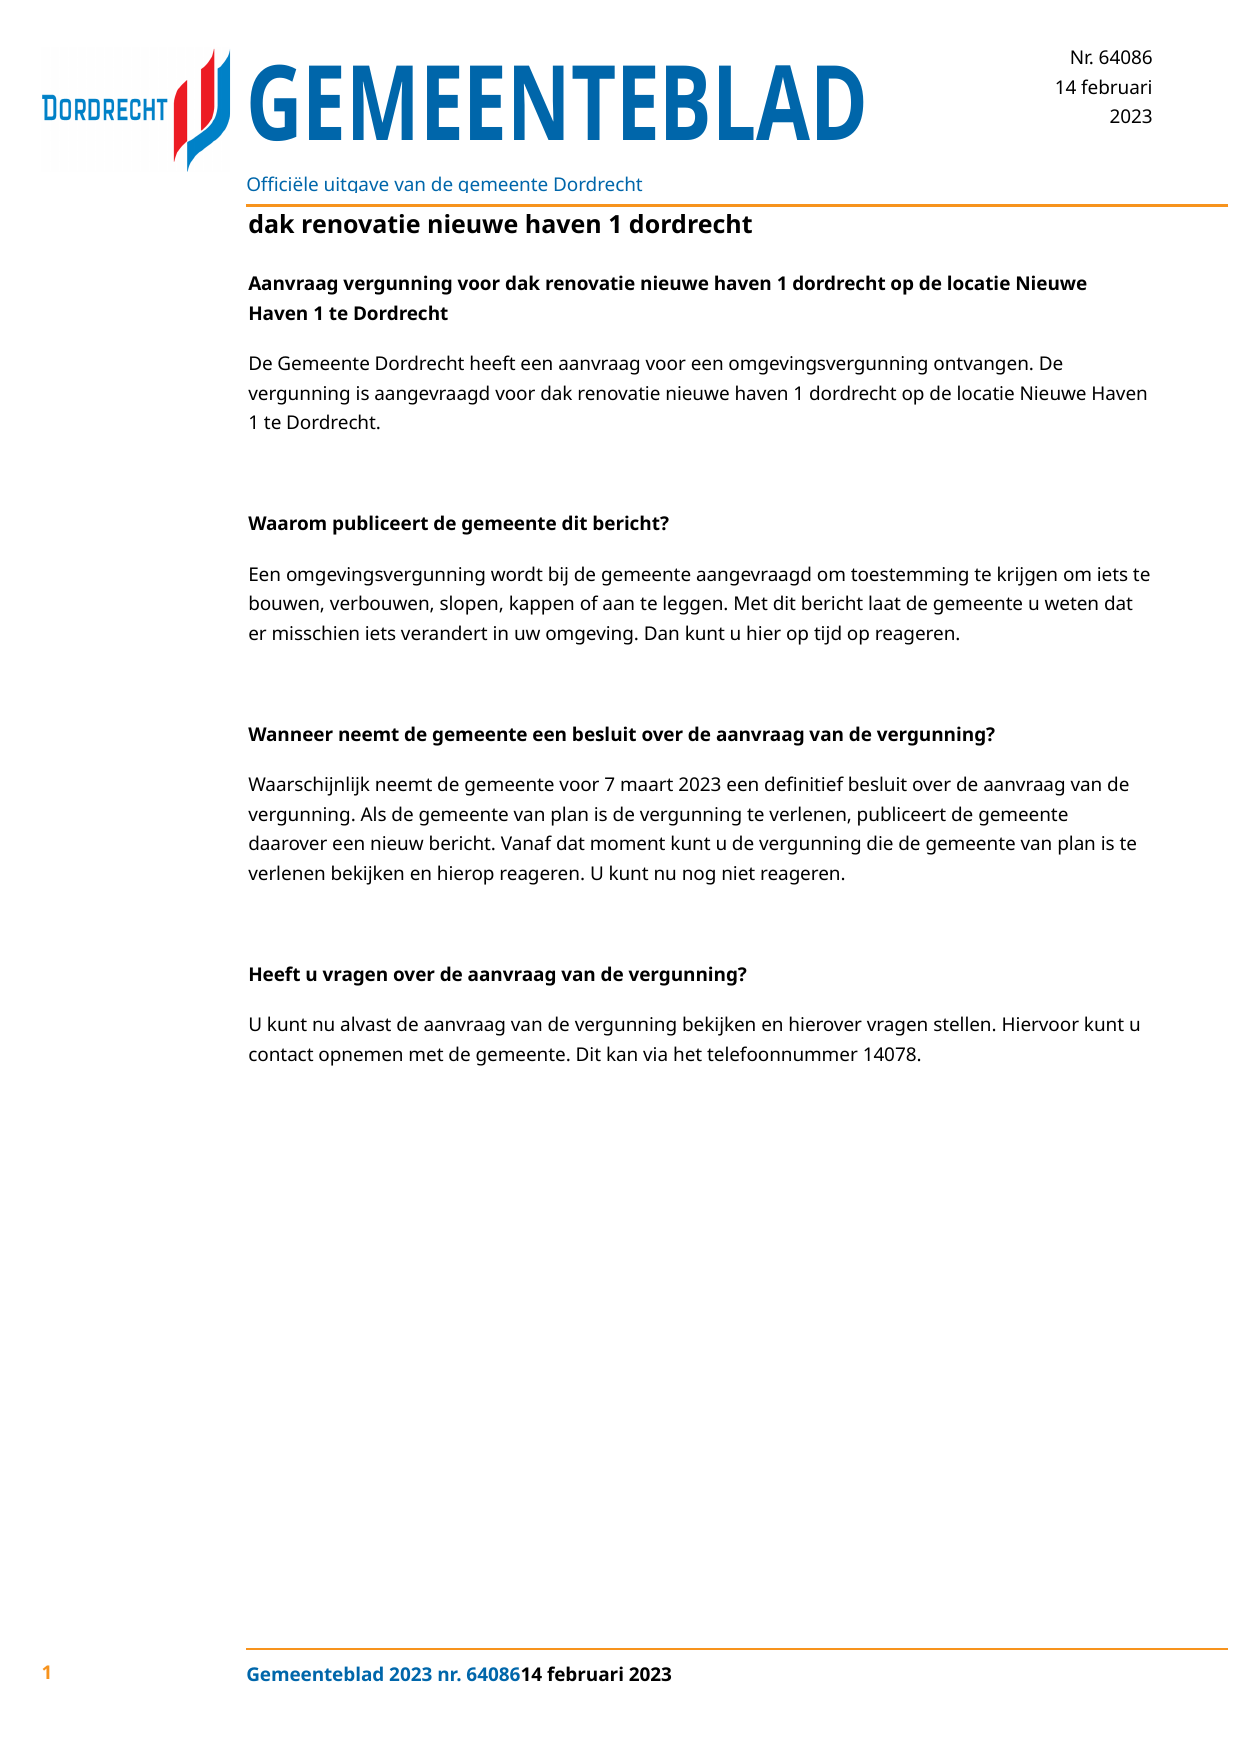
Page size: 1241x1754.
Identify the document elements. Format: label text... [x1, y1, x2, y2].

text Waarschijnlijk neemt de gemeente voor 7 maart 2023 een definitief besluit over de aanvraag van de vergunning. Als de gemeente van plan is de vergunning te verlenen, publiceert de gemeente daarover een nieuw bericht. Vanaf dat moment kunt u de vergunning die de gemeente van plan is te verlenen bekijken en hierop reageren. U kunt nu nog niet reageren. [248, 771, 1152, 886]
text Heeft u vragen over de aanvraag van de vergunning? [248, 961, 1152, 986]
text dak renovatie nieuwe haven 1 dordrecht [248, 207, 1152, 241]
text Een omgevingsvergunning wordt bij de gemeente aangevraagd om toestemming te krijgen om iets te bouwen, verbouwen, slopen, kappen of aan te leggen. Met dit bericht laat de gemeente u weten dat er misschien iets verandert in uw omgeving. Dan kunt u hier op tijd op reageren. [248, 561, 1152, 646]
text Waarom publiceert de gemeente dit bericht? [248, 510, 1152, 536]
text De Gemeente Dordrecht heeft een aanvraag voor een omgevingsvergunning ontvangen. De vergunning is aangevraagd voor dak renovatie nieuwe haven 1 dordrecht op de locatie Nieuwe Haven 1 te Dordrecht. [248, 350, 1152, 435]
text Wanneer neemt de gemeente een besluit over de aanvraag van de vergunning? [248, 721, 1152, 746]
text U kunt nu alvast de aanvraag van de vergunning bekijken en hierover vragen stellen. Hiervoor kunt u contact opnemen met de gemeente. Dit kan via het telefoonnummer 14078. [248, 1011, 1152, 1066]
text Aanvraag vergunning voor dak renovatie nieuwe haven 1 dordrecht op de locatie Nieuwe Haven 1 te Dordrecht [248, 270, 1152, 326]
picture [41, 47, 231, 172]
